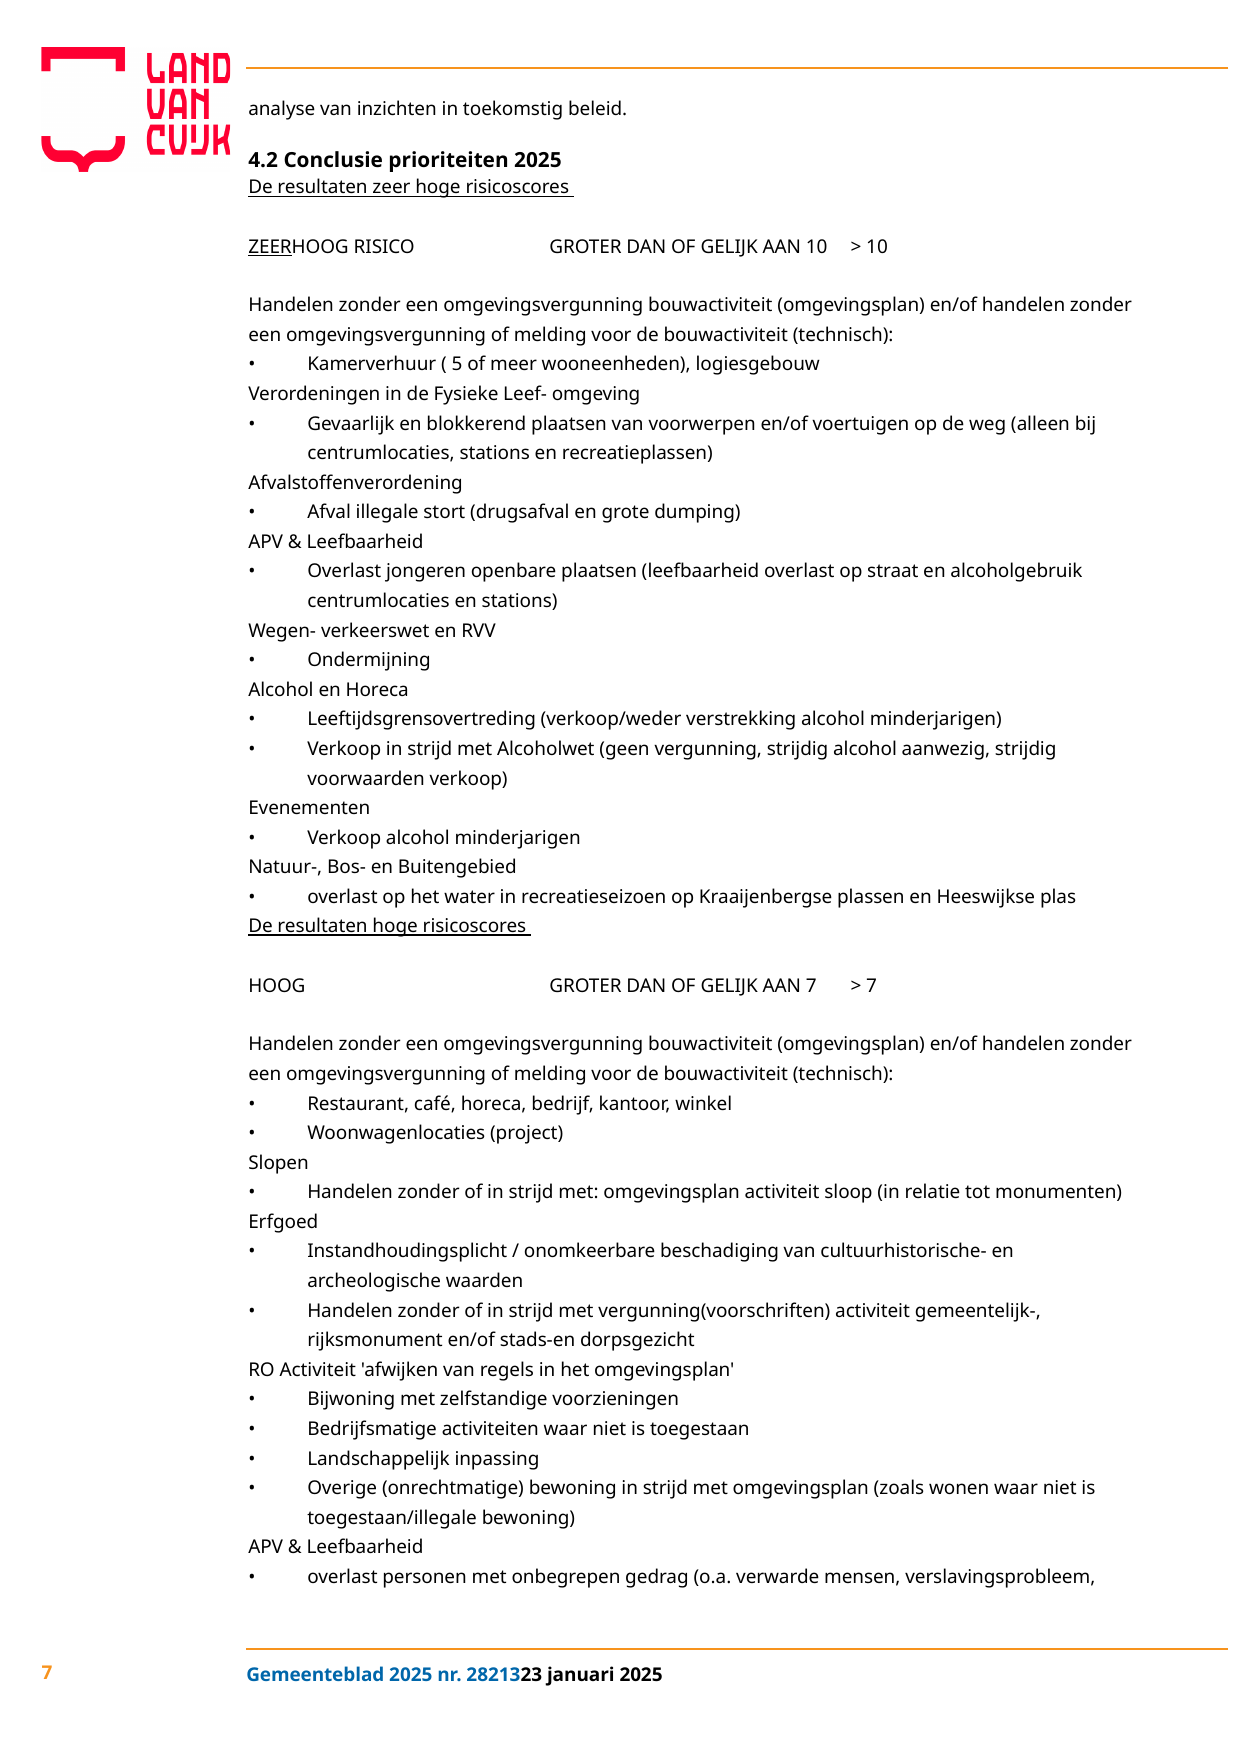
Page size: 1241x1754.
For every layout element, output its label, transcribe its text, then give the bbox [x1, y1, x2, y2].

text Slopen [248, 1149, 1152, 1174]
text Handelen zonder een omgevingsvergunning bouwactiviteit (omgevingsplan) en/of handelen zonder een omgevingsvergunning of melding voor de bouwactiviteit (technisch): [248, 291, 1152, 347]
table_header GROTER DAN OF GELIJK AAN 7 [549, 972, 850, 998]
list Instandhoudingsplicht / onomkeerbare beschadiging van cultuurhistorische- en archeologische waarden [248, 1238, 1152, 1293]
list Ondermijning [248, 646, 1152, 672]
text Natuur-, Bos- en Buitengebied [248, 853, 1152, 879]
text Wegen- verkeerswet en RVV [248, 617, 1152, 643]
list overlast op het water in recreatieseizoen op Kraaijenbergse plassen en Heeswijkse plas [248, 883, 1152, 909]
table_header ZEERHOOG RISICO [248, 233, 549, 259]
list Handelen zonder of in strijd met vergunning(voorschriften) activiteit gemeentelijk-, rijksmonument en/of stads-en dorpsgezicht [248, 1297, 1152, 1352]
list overlast personen met onbegrepen gedrag (o.a. verwarde mensen, verslavingsprobleem, [248, 1563, 1152, 1589]
table_header > 7 [850, 972, 1152, 998]
text Handelen zonder een omgevingsvergunning bouwactiviteit (omgevingsplan) en/of handelen zonder een omgevingsvergunning of melding voor de bouwactiviteit (technisch): [248, 1031, 1152, 1086]
text Evenementen [248, 794, 1152, 820]
table_header GROTER DAN OF GELIJK AAN 10 [549, 233, 850, 259]
list Gevaarlijk en blokkerend plaatsen van voorwerpen en/of voertuigen op de weg (alleen bij centrumlocaties, stations en recreatieplassen) [248, 410, 1152, 465]
list Afval illegale stort (drugsafval en grote dumping) [248, 498, 1152, 524]
text Alcohol en Horeca [248, 676, 1152, 702]
list Kamerverhuur ( 5 of meer wooneenheden), logiesgebouw [248, 351, 1152, 376]
text 4.2 Conclusie prioriteiten 2025 [248, 145, 1152, 174]
list Leeftijdsgrensovertreding (verkoop/weder verstrekking alcohol minderjarigen) [248, 706, 1152, 731]
list Overige (onrechtmatige) bewoning in strijd met omgevingsplan (zoals wonen waar niet is toegestaan/illegale bewoning) [248, 1474, 1152, 1529]
list Woonwagenlocaties (project) [248, 1119, 1152, 1145]
text APV & Leefbaarheid [248, 1533, 1152, 1559]
text Erfgoed [248, 1208, 1152, 1234]
text De resultaten hoge risicoscores [248, 913, 1152, 938]
list Restaurant, café, horeca, bedrijf, kantoor, winkel [248, 1090, 1152, 1115]
text APV & Leefbaarheid [248, 528, 1152, 554]
table_header > 10 [850, 233, 1152, 259]
list Bijwoning met zelfstandige voorzieningen [248, 1386, 1152, 1411]
list Overlast jongeren openbare plaatsen (leefbaarheid overlast op straat en alcoholgebruik centrumlocaties en stations) [248, 558, 1152, 613]
text Afvalstoffenverordening [248, 469, 1152, 495]
text RO Activiteit 'afwijken van regels in het omgevingsplan' [248, 1356, 1152, 1382]
list Verkoop alcohol minderjarigen [248, 824, 1152, 850]
text analyse van inzichten in toekomstig beleid. [248, 95, 1152, 121]
picture [41, 47, 231, 172]
list Handelen zonder of in strijd met: omgevingsplan activiteit sloop (in relatie tot monumenten) [248, 1178, 1152, 1204]
text Verordeningen in de Fysieke Leef- omgeving [248, 380, 1152, 406]
list Landschappelijk inpassing [248, 1445, 1152, 1470]
text De resultaten zeer hoge risicoscores [248, 174, 1152, 199]
list Bedrijfsmatige activiteiten waar niet is toegestaan [248, 1415, 1152, 1441]
table_header HOOG [248, 972, 549, 998]
list Verkoop in strijd met Alcoholwet (geen vergunning, strijdig alcohol aanwezig, strijdig voorwaarden verkoop) [248, 735, 1152, 791]
